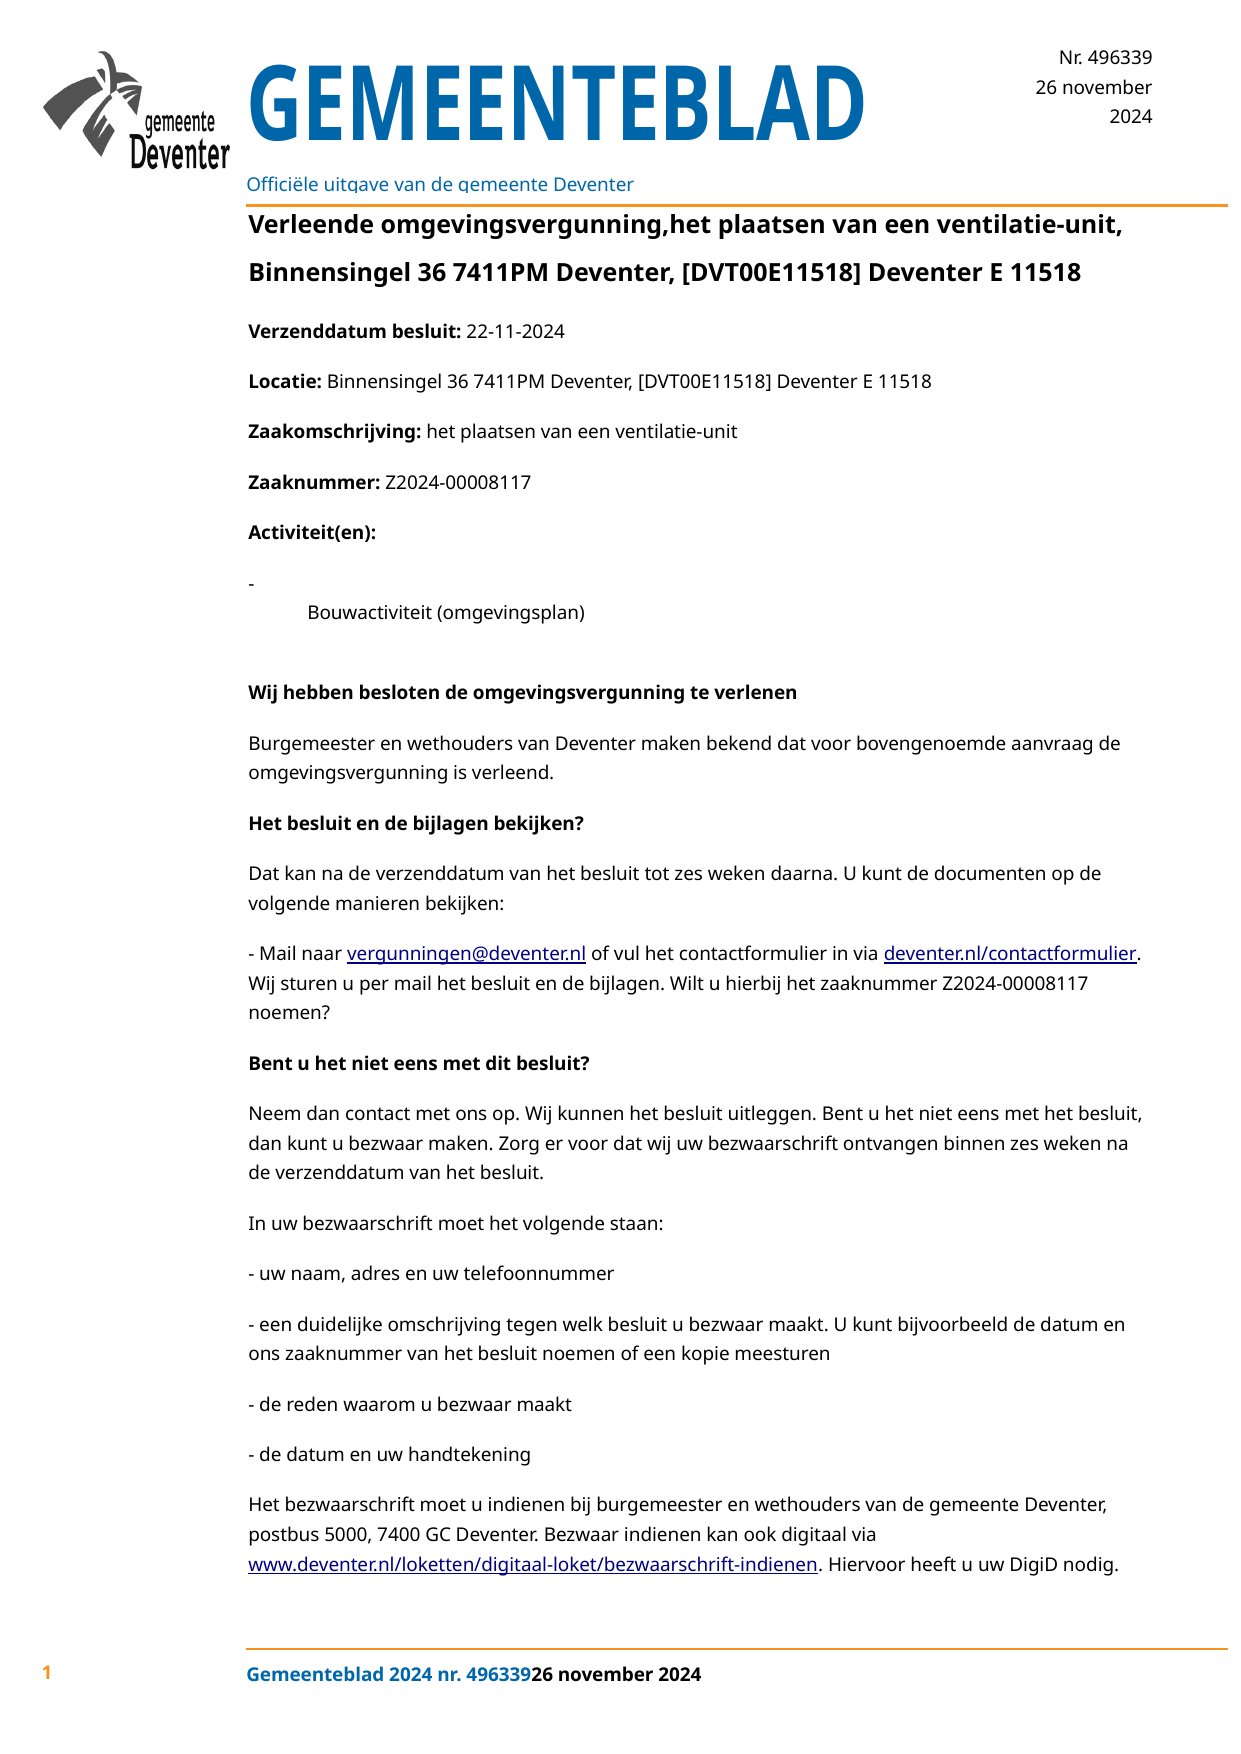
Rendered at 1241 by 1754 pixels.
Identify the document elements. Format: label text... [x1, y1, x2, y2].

text Zaakomschrijving: het plaatsen van een ventilatie-unit [248, 419, 1152, 444]
text - de reden waarom u bezwaar maakt [248, 1391, 1152, 1417]
text Burgemeester en wethouders van Deventer maken bekend dat voor bovengenoemde aanvraag de omgevingsvergunning is verleend. [248, 730, 1152, 785]
text Verleende omgevingsvergunning,het plaatsen van een ventilatie-unit, Binnensingel 36 7411PM Deventer, [DVT00E11518] Deventer E 11518 [248, 207, 1152, 288]
text In uw bezwaarschrift moet het volgende staan: [248, 1210, 1152, 1236]
text - Mail naar vergunningen@deventer.nl of vul het contactformulier in via deventer.nl/contactformulier. Wij sturen u per mail het besluit en de bijlagen. Wilt u hierbij het zaaknummer Z2024-00008117 noemen? [248, 940, 1152, 1025]
text Neem dan contact met ons op. Wij kunnen het besluit uitleggen. Bent u het niet eens met het besluit, dan kunt u bezwaar maken. Zorg er voor dat wij uw bezwaarschrift ontvangen binnen zes weken na de verzenddatum van het besluit. [248, 1100, 1152, 1185]
text Dat kan na de verzenddatum van het besluit tot zes weken daarna. U kunt de documenten op de volgende manieren bekijken: [248, 860, 1152, 916]
text Het besluit en de bijlagen bekijken? [248, 810, 1152, 836]
text - de datum en uw handtekening [248, 1441, 1152, 1467]
text Activiteit(en): [248, 519, 1152, 545]
text Wij hebben besloten de omgevingsvergunning te verlenen [248, 679, 1152, 705]
text Het bezwaarschrift moet u indienen bij burgemeester en wethouders van de gemeente Deventer, postbus 5000, 7400 GC Deventer. Bezwaar indienen kan ook digitaal via www.deventer.nl/loketten/digitaal-loket/bezwaarschrift-indienen. Hiervoor heeft u uw DigiD nodig. [248, 1492, 1152, 1577]
text - een duidelijke omschrijving tegen welk besluit u bezwaar maakt. U kunt bijvoorbeeld de datum en ons zaaknummer van het besluit noemen of een kopie meesturen [248, 1311, 1152, 1366]
text Verzenddatum besluit: 22-11-2024 [248, 318, 1152, 344]
text Zaaknummer: Z2024-00008117 [248, 469, 1152, 495]
text Locatie: Binnensingel 36 7411PM Deventer, [DVT00E11518] Deventer E 11518 [248, 368, 1152, 394]
text - uw naam, adres en uw telefoonnummer [248, 1260, 1152, 1286]
text Bent u het niet eens met dit besluit? [248, 1050, 1152, 1076]
list Bouwactiviteit (omgevingsplan) [248, 599, 1152, 625]
picture [41, 47, 231, 172]
